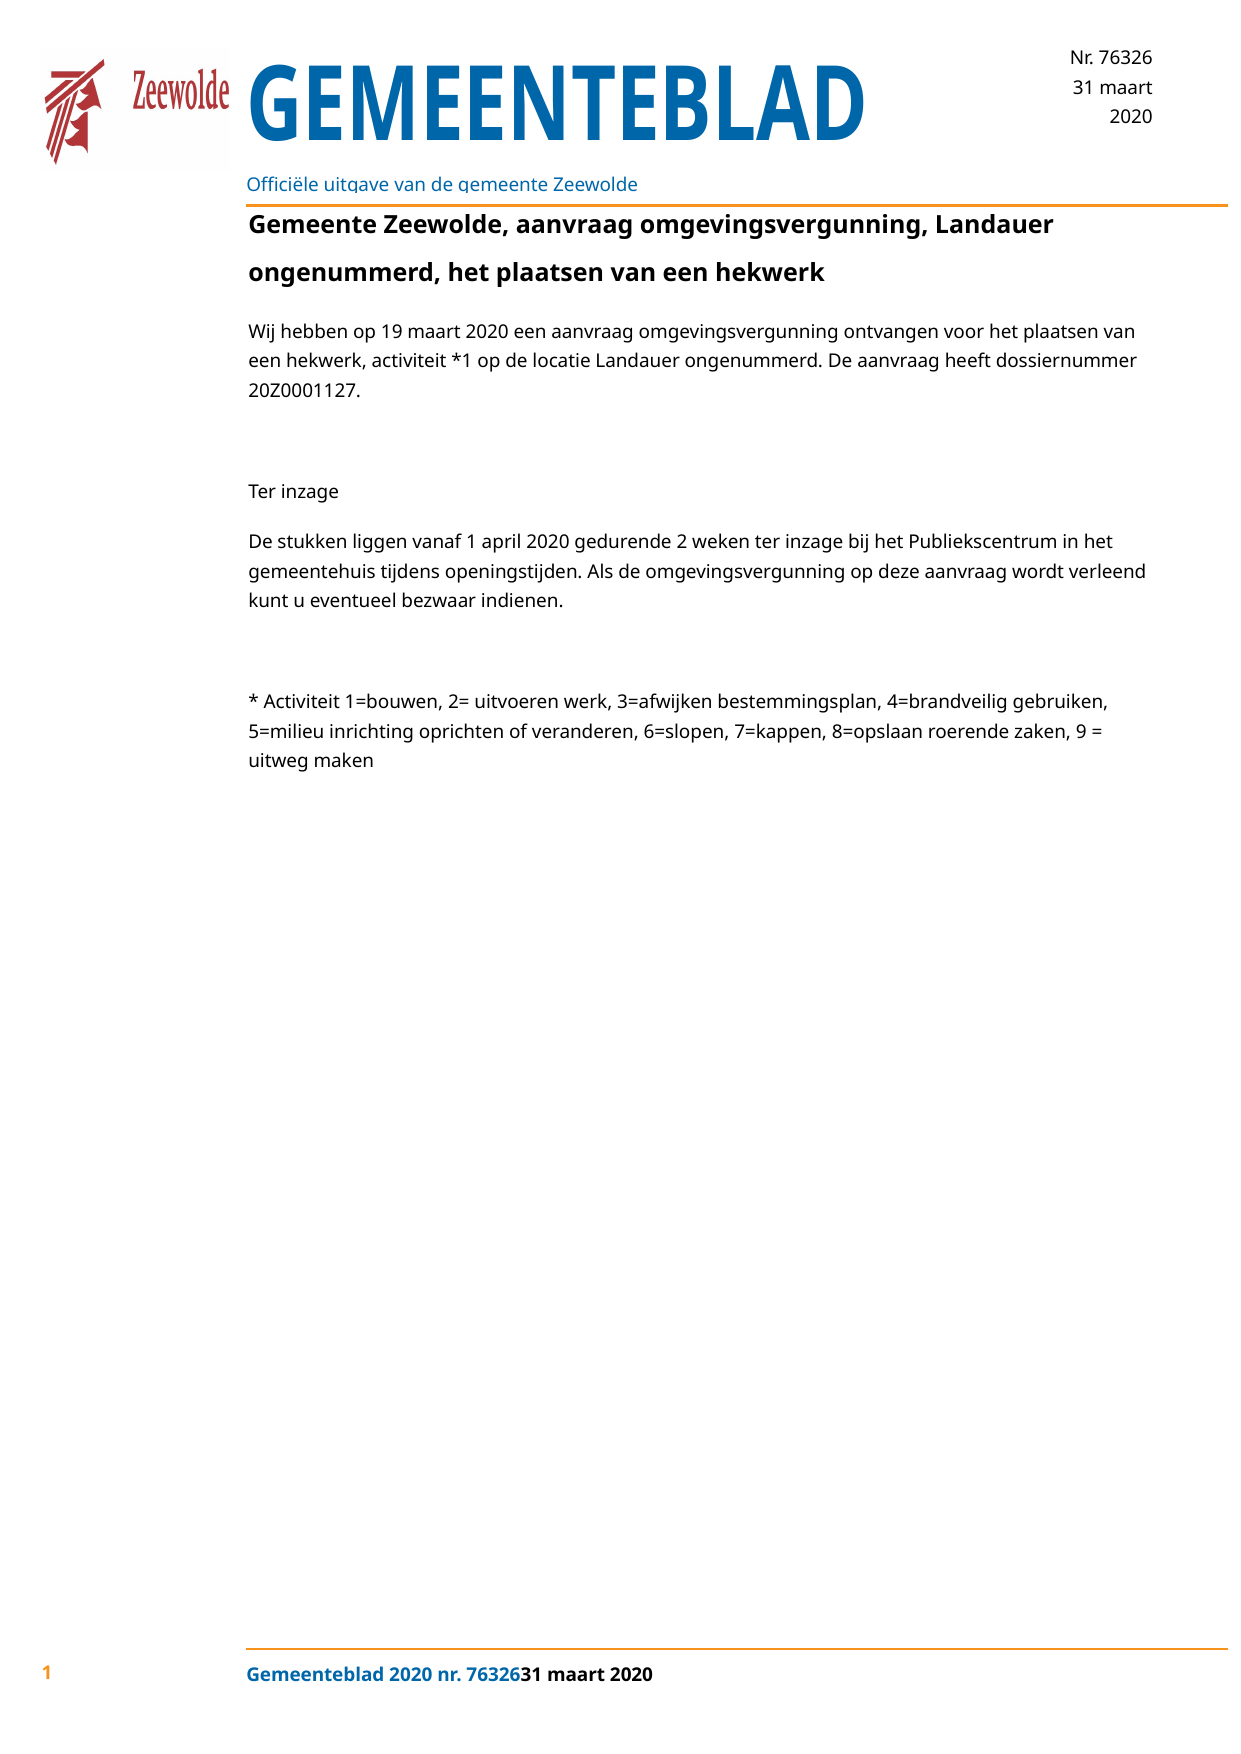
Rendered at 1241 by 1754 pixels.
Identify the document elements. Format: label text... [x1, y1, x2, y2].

text De stukken liggen vanaf 1 april 2020 gedurende 2 weken ter inzage bij het Publiekscentrum in het gemeentehuis tijdens openingstijden. Als de omgevingsvergunning op deze aanvraag wordt verleend kunt u eventueel bezwaar indienen. [248, 528, 1152, 613]
picture [41, 47, 231, 172]
text Ter inzage [248, 478, 1152, 504]
text * Activiteit 1=bouwen, 2= uitvoeren werk, 3=afwijken bestemmingsplan, 4=brandveilig gebruiken, 5=milieu inrichting oprichten of veranderen, 6=slopen, 7=kappen, 8=opslaan roerende zaken, 9 = uitweg maken [248, 688, 1152, 773]
text Wij hebben op 19 maart 2020 een aanvraag omgevingsvergunning ontvangen voor het plaatsen van een hekwerk, activiteit *1 op de locatie Landauer ongenummerd. De aanvraag heeft dossiernummer 20Z0001127. [248, 318, 1152, 403]
text Gemeente Zeewolde, aanvraag omgevingsvergunning, Landauer ongenummerd, het plaatsen van een hekwerk [248, 207, 1152, 288]
